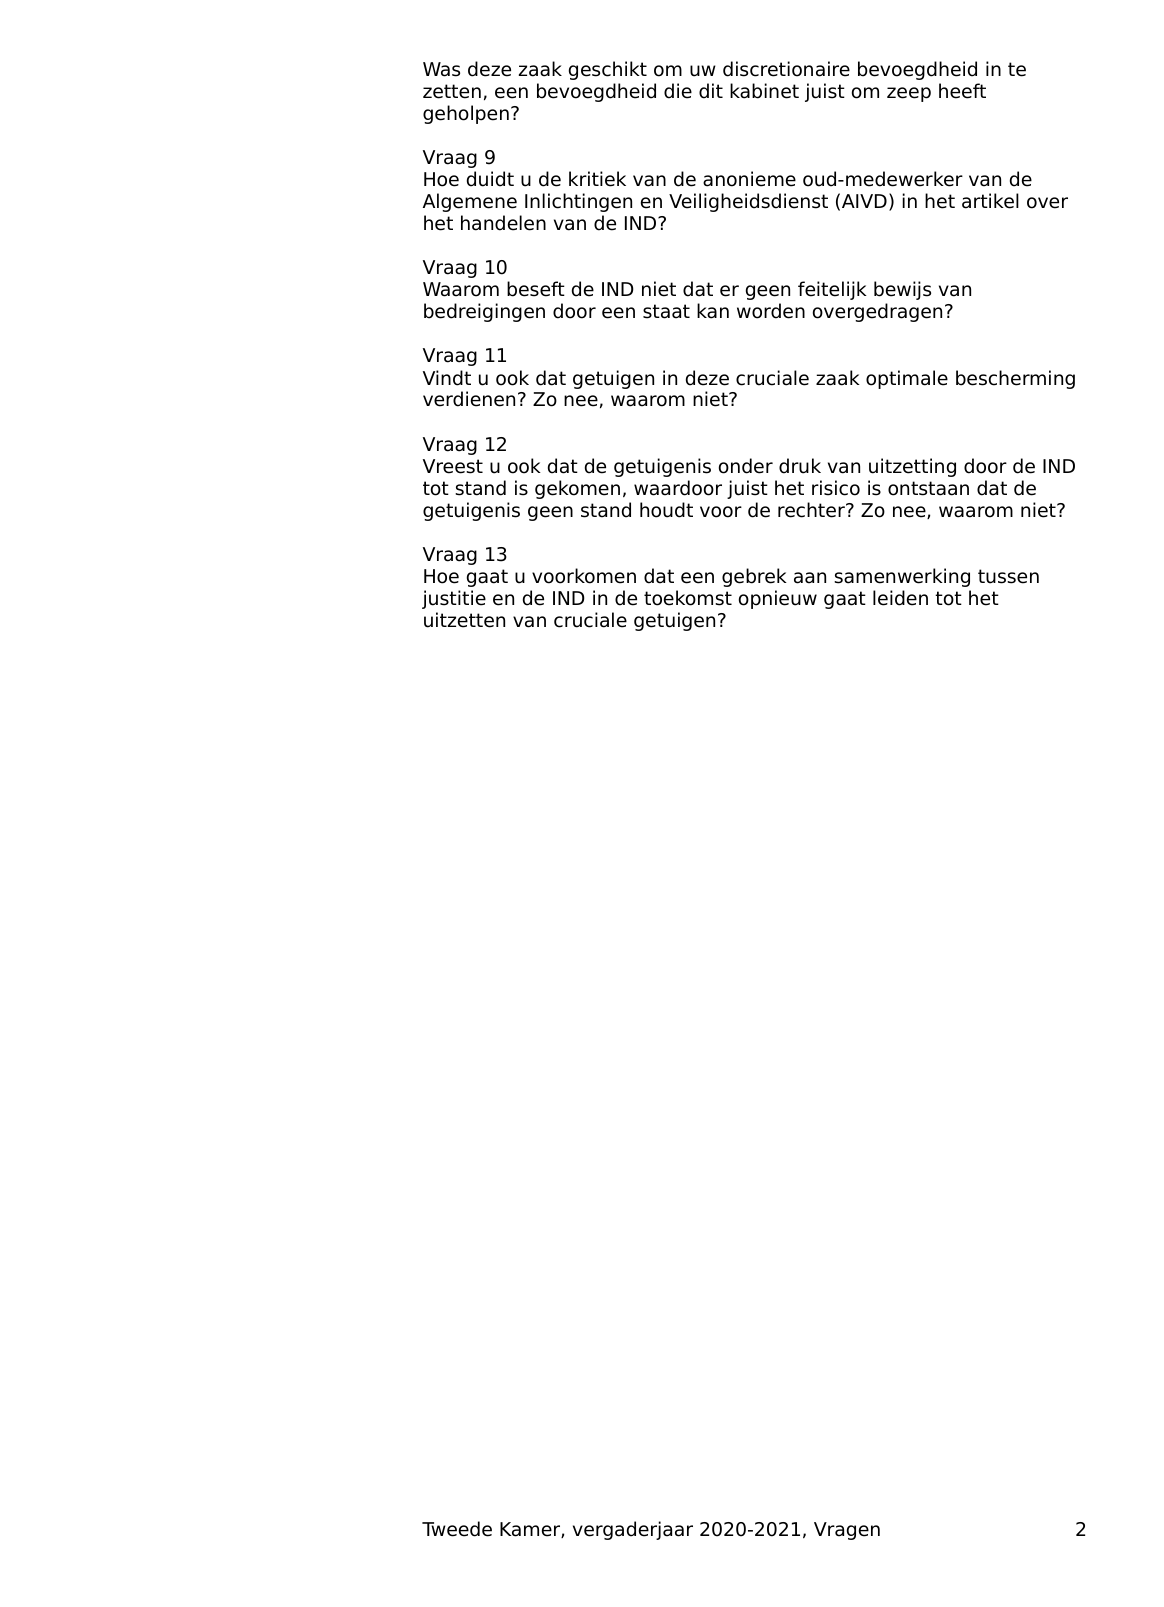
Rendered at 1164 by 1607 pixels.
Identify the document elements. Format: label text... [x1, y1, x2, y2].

text Hoe gaat u voorkomen dat een gebrek aan samenwerking tussen justitie en de IND in de toekomst opnieuw gaat leiden tot het uitzetten van cruciale getuigen? [422, 566, 1087, 632]
text Waarom beseft de IND niet dat er geen feitelijk bewijs van bedreigingen door een staat kan worden overgedragen? [422, 279, 1087, 323]
text Vindt u ook dat getuigen in deze cruciale zaak optimale bescherming verdienen? Zo nee, waarom niet? [422, 367, 1087, 411]
text Vraag 13 [422, 544, 1087, 566]
text Vreest u ook dat de getuigenis onder druk van uitzetting door de IND tot stand is gekomen, waardoor juist het risico is ontstaan dat de getuigenis geen stand houdt voor de rechter? Zo nee, waarom niet? [422, 456, 1087, 521]
text Vraag 12 [422, 433, 1087, 456]
text Vraag 11 [422, 345, 1087, 367]
text Hoe duidt u de kritiek van de anonieme oud-medewerker van de Algemene Inlichtingen en Veiligheidsdienst (AIVD) in het artikel over het handelen van de IND? [422, 169, 1087, 235]
text Was deze zaak geschikt om uw discretionaire bevoegdheid in te zetten, een bevoegdheid die dit kabinet juist om zeep heeft geholpen? [422, 59, 1087, 125]
text Vraag 10 [422, 257, 1087, 279]
text Vraag 9 [422, 147, 1087, 169]
